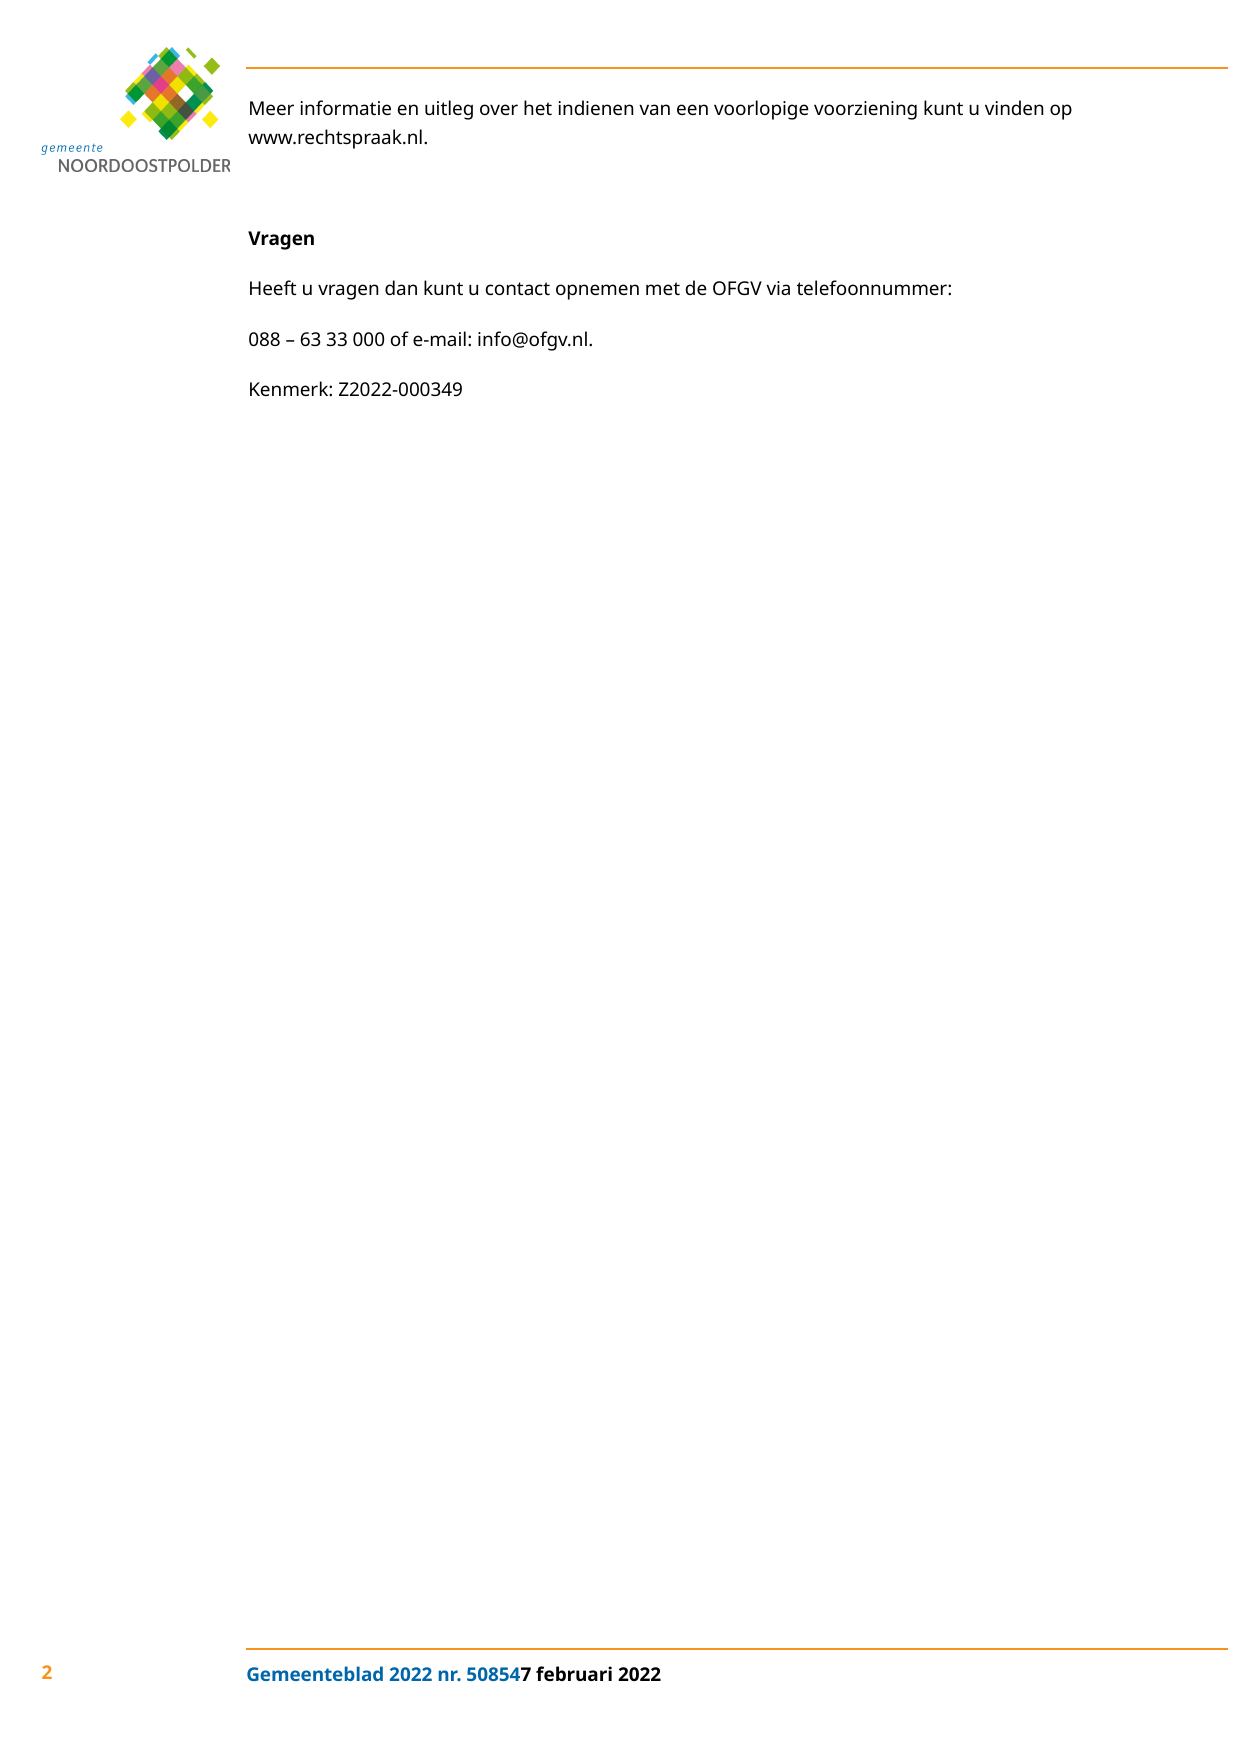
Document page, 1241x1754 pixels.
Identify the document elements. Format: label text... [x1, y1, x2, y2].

text Kenmerk: Z2022-000349 [248, 376, 1152, 402]
text 088 – 63 33 000 of e-mail: info@ofgv.nl. [248, 326, 1152, 352]
text Meer informatie en uitleg over het indienen van een voorlopige voorziening kunt u vinden op www.rechtspraak.nl. [248, 95, 1152, 150]
text Vragen [248, 225, 1152, 251]
text Heeft u vragen dan kunt u contact opnemen met de OFGV via telefoonnummer: [248, 276, 1152, 301]
picture [41, 47, 231, 172]
